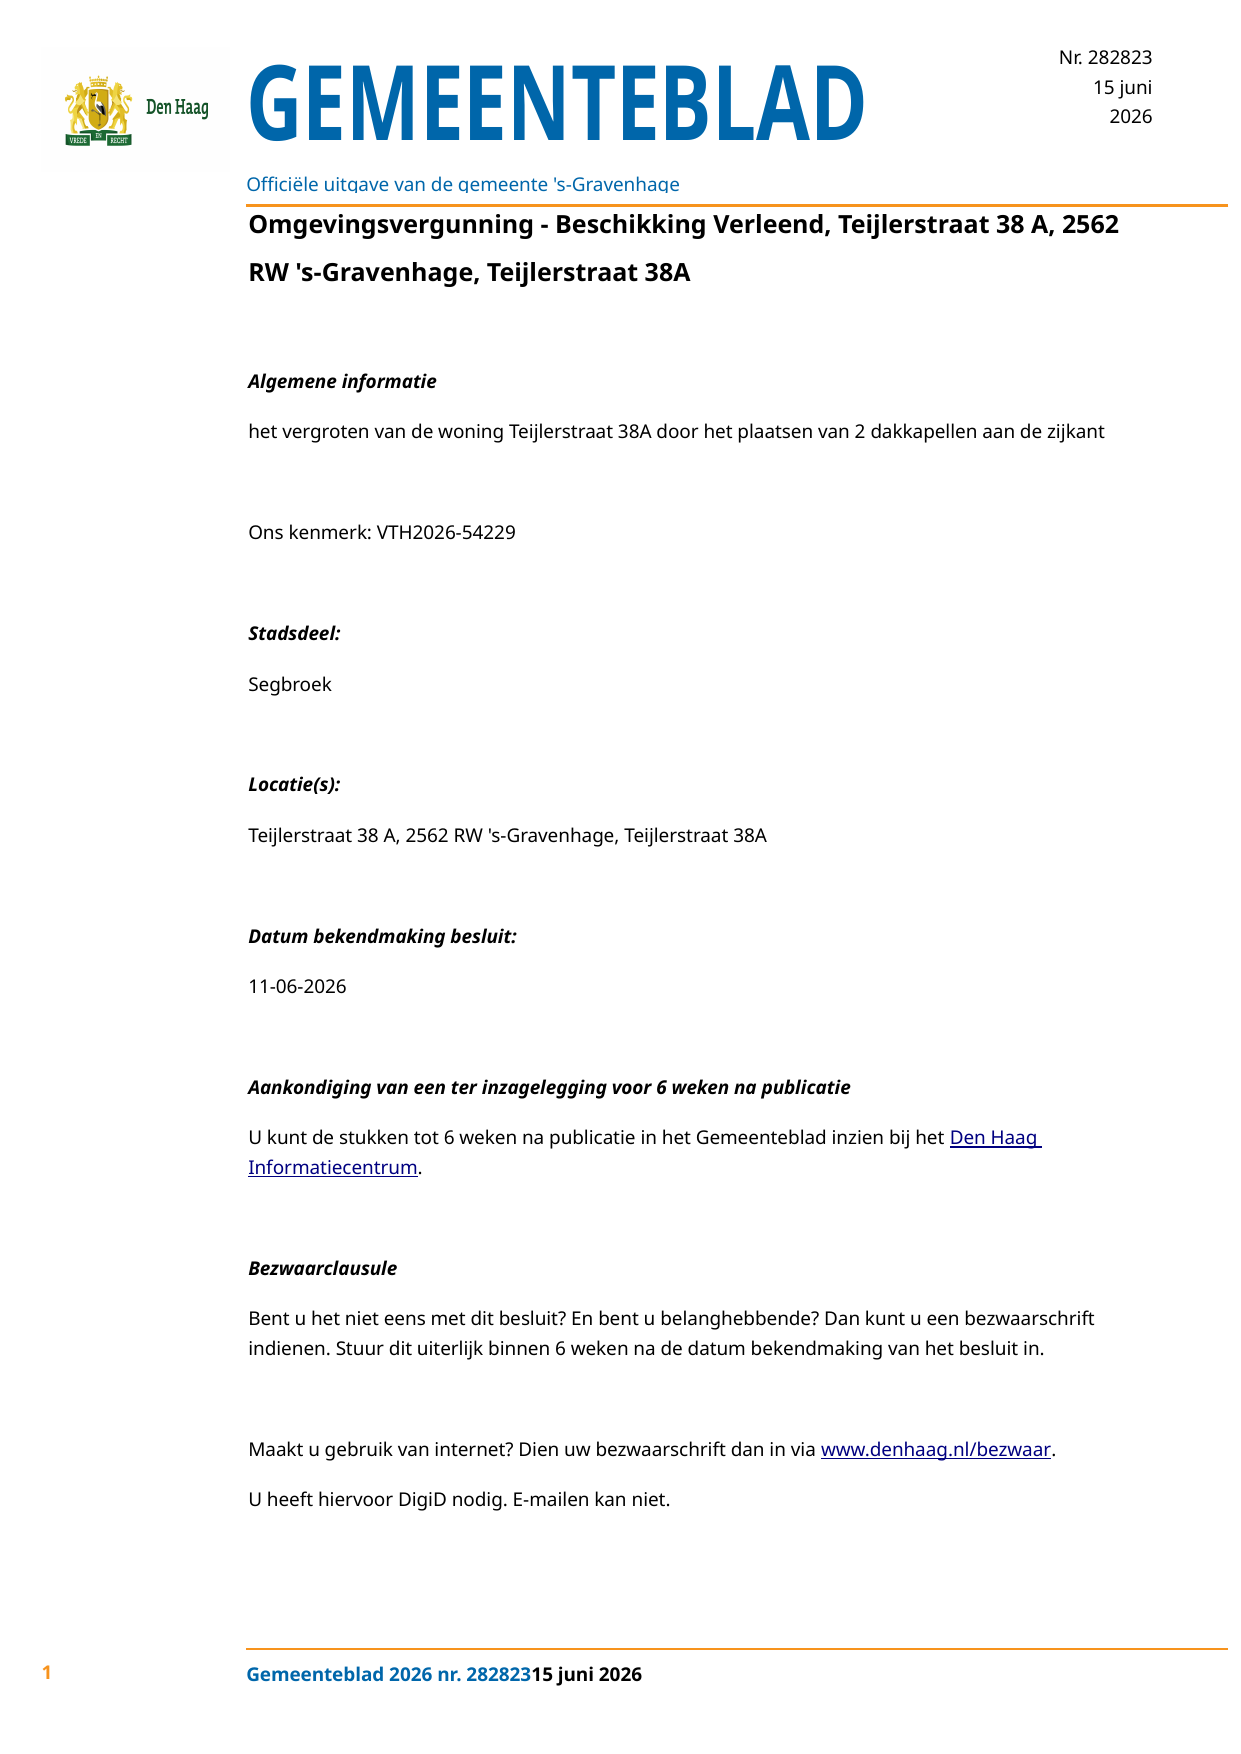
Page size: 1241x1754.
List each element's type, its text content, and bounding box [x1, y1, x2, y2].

text het vergroten van de woning Teijlerstraat 38A door het plaatsen van 2 dakkapellen aan de zijkant [248, 419, 1152, 444]
text U heeft hiervoor DigiD nodig. E-mailen kan niet. [248, 1486, 1152, 1512]
text Maakt u gebruik van internet? Dien uw bezwaarschrift dan in via www.denhaag.nl/bezwaar. [248, 1436, 1152, 1462]
text Datum bekendmaking besluit: [248, 923, 1152, 949]
text Segbroek [248, 671, 1152, 697]
text Bent u het niet eens met dit besluit? En bent u belanghebbende? Dan kunt u een bezwaarschrift indienen. Stuur dit uiterlijk binnen 6 weken na de datum bekendmaking van het besluit in. [248, 1305, 1152, 1361]
text Locatie(s): [248, 772, 1152, 797]
text U kunt de stukken tot 6 weken na publicatie in het Gemeenteblad inzien bij het Den Haag Informatiecentrum. [248, 1124, 1152, 1180]
text Ons kenmerk: VTH2026-54229 [248, 519, 1152, 545]
text Algemene informatie [248, 368, 1152, 394]
text Aankondiging van een ter inzagelegging voor 6 weken na publicatie [248, 1074, 1152, 1100]
text Omgevingsvergunning - Beschikking Verleend, Teijlerstraat 38 A, 2562 RW 's-Gravenhage, Teijlerstraat 38A [248, 207, 1152, 288]
text Stadsdeel: [248, 620, 1152, 646]
text Teijlerstraat 38 A, 2562 RW 's-Gravenhage, Teijlerstraat 38A [248, 822, 1152, 848]
text 11-06-2026 [248, 973, 1152, 999]
picture [41, 47, 231, 172]
text Bezwaarclausule [248, 1255, 1152, 1281]
